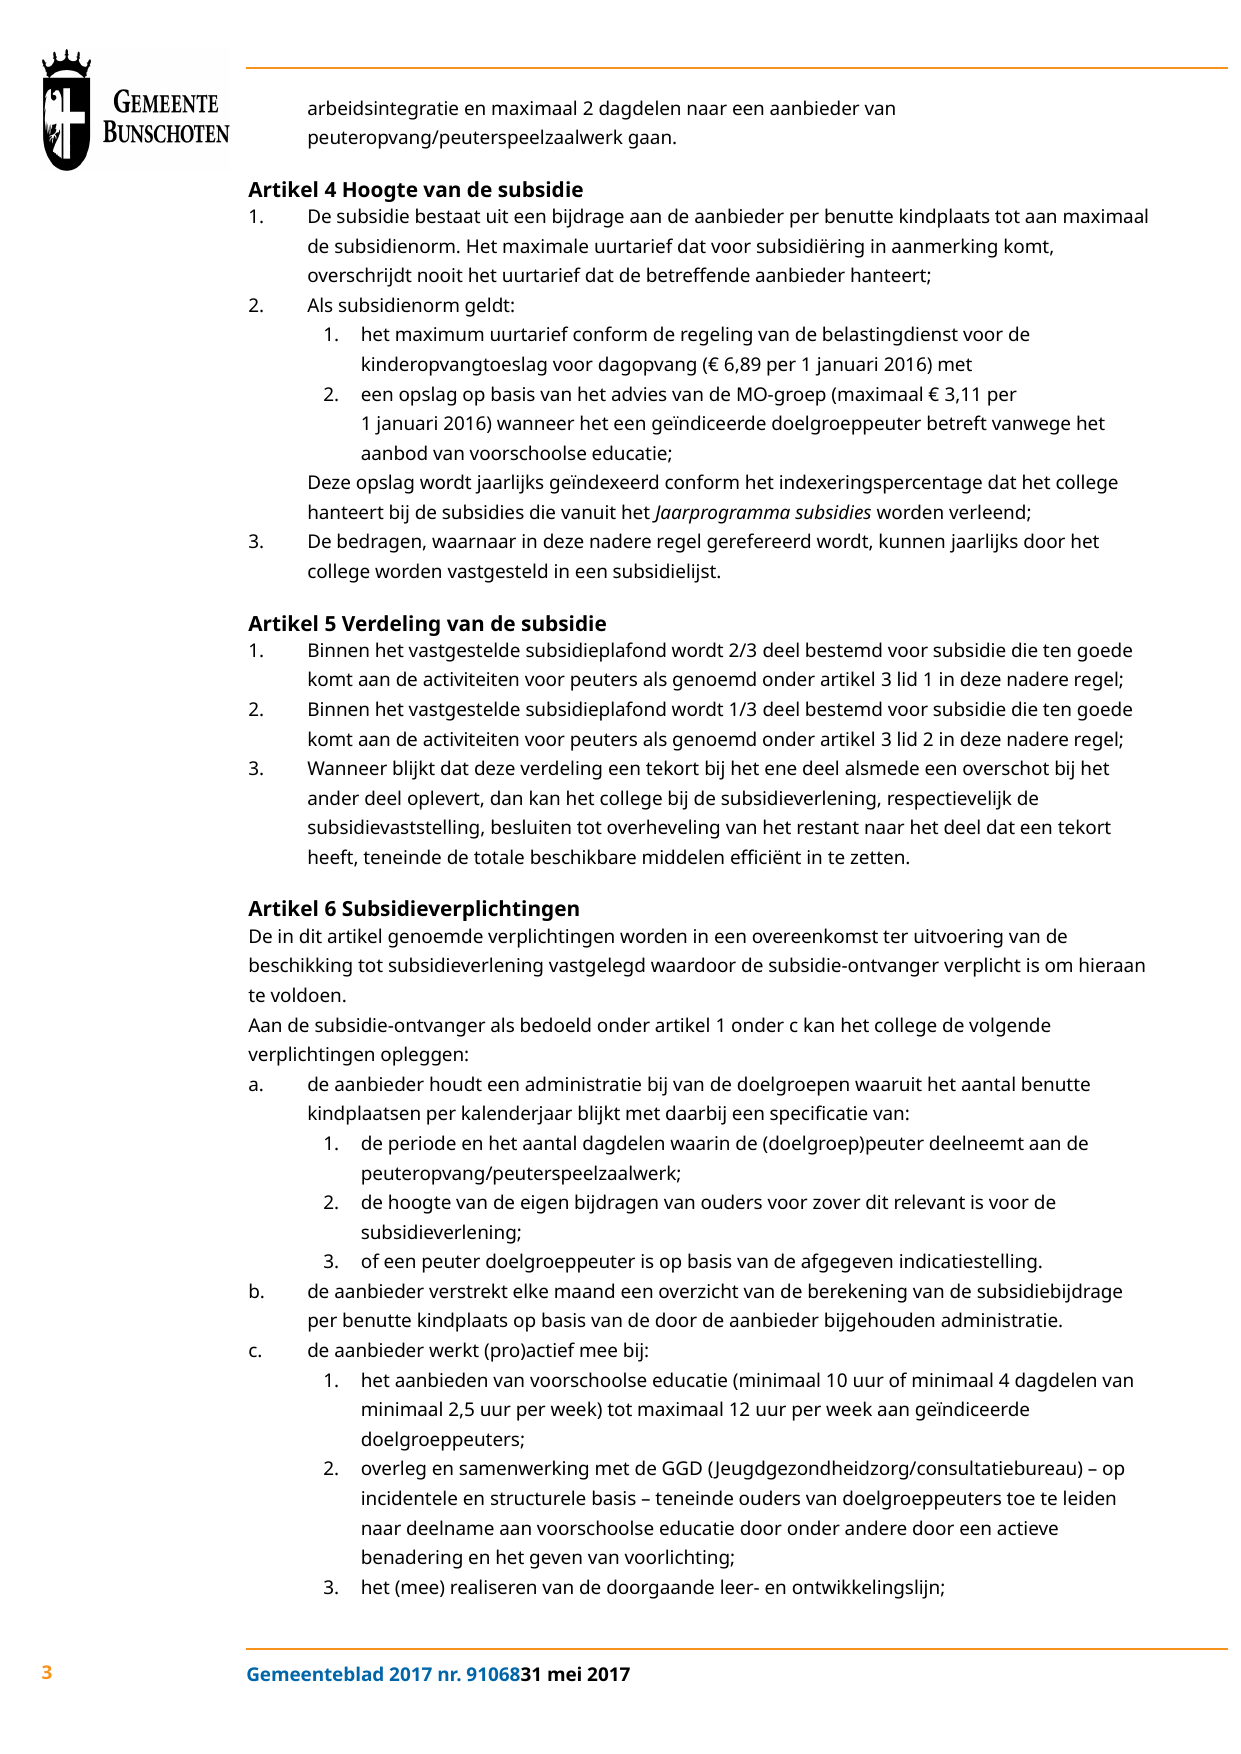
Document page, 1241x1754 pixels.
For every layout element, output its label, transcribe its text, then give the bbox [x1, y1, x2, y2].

text Artikel 5 Verdeling van de subsidie [248, 609, 1152, 637]
list het aanbieden van voorschoolse educatie (minimaal 10 uur of minimaal 4 dagdelen van minimaal 2,5 uur per week) tot maximaal 12 uur per week aan geïndiceerde doelgroeppeuters; [323, 1367, 1152, 1452]
text Artikel 6 Subsidieverplichtingen [248, 894, 1152, 923]
list Deze opslag wordt jaarlijks geïndexeerd conform het indexeringspercentage dat het college hanteert bij de subsidies die vanuit het Jaarprogramma subsidies worden verleend; [248, 469, 1152, 525]
list de aanbieder verstrekt elke maand een overzicht van de berekening van de subsidiebijdrage per benutte kindplaats op basis van de door de aanbieder bijgehouden administratie. [248, 1278, 1152, 1333]
list de aanbieder houdt een administratie bij van de doelgroepen waaruit het aantal benutte kindplaatsen per kalenderjaar blijkt met daarbij een specificatie van: [248, 1071, 1152, 1126]
list het maximum uurtarief conform de regeling van de belastingdienst voor de kinderopvangtoeslag voor dagopvang (€ 6,89 per 1 januari 2016) met [323, 322, 1152, 377]
list arbeidsintegratie en maximaal 2 dagdelen naar een aanbieder van peuteropvang/peuterspeelzaalwerk gaan. [248, 95, 1152, 150]
list het (mee) realiseren van de doorgaande leer- en ontwikkelingslijn; [323, 1574, 1152, 1599]
list Als subsidienorm geldt: [248, 292, 1152, 318]
list een opslag op basis van het advies van de MO-groep (maximaal € 3,11 per 1 januari 2016) wanneer het een geïndiceerde doelgroeppeuter betreft vanwege het aanbod van voorschoolse educatie; [323, 381, 1152, 466]
picture [41, 47, 231, 172]
list de periode en het aantal dagdelen waarin de (doelgroep)peuter deelneemt aan de peuteropvang/peuterspeelzaalwerk; [323, 1130, 1152, 1185]
list Wanneer blijkt dat deze verdeling een tekort bij het ene deel alsmede een overschot bij het ander deel oplevert, dan kan het college bij de subsidieverlening, respectievelijk de subsidievaststelling, besluiten tot overheveling van het restant naar het deel dat een tekort heeft, teneinde de totale beschikbare middelen efficiënt in te zetten. [248, 755, 1152, 870]
list De subsidie bestaat uit een bijdrage aan de aanbieder per benutte kindplaats tot aan maximaal de subsidienorm. Het maximale uurtarief dat voor subsidiëring in aanmerking komt, overschrijdt nooit het uurtarief dat de betreffende aanbieder hanteert; [248, 203, 1152, 288]
list Binnen het vastgestelde subsidieplafond wordt 2/3 deel bestemd voor subsidie die ten goede komt aan de activiteiten voor peuters als genoemd onder artikel 3 lid 1 in deze nadere regel; [248, 637, 1152, 692]
list Binnen het vastgestelde subsidieplafond wordt 1/3 deel bestemd voor subsidie die ten goede komt aan de activiteiten voor peuters als genoemd onder artikel 3 lid 2 in deze nadere regel; [248, 696, 1152, 752]
text Artikel 4 Hoogte van de subsidie [248, 175, 1152, 203]
text De in dit artikel genoemde verplichtingen worden in een overeenkomst ter uitvoering van de beschikking tot subsidieverlening vastgelegd waardoor de subsidie-ontvanger verplicht is om hieraan te voldoen. [248, 923, 1152, 1008]
list de hoogte van de eigen bijdragen van ouders voor zover dit relevant is voor de subsidieverlening; [323, 1189, 1152, 1244]
list of een peuter doelgroeppeuter is op basis van de afgegeven indicatiestelling. [323, 1248, 1152, 1274]
list De bedragen, waarnaar in deze nadere regel gerefereerd wordt, kunnen jaarlijks door het college worden vastgesteld in een subsidielijst. [248, 529, 1152, 584]
list overleg en samenwerking met de GGD (Jeugdgezondheidzorg/consultatiebureau) – op incidentele en structurele basis – teneinde ouders van doelgroeppeuters toe te leiden naar deelname aan voorschoolse educatie door onder andere door een actieve benadering en het geven van voorlichting; [323, 1456, 1152, 1570]
text Aan de subsidie-ontvanger als bedoeld onder artikel 1 onder c kan het college de volgende verplichtingen opleggen: [248, 1012, 1152, 1067]
list de aanbieder werkt (pro)actief mee bij: [248, 1337, 1152, 1363]
